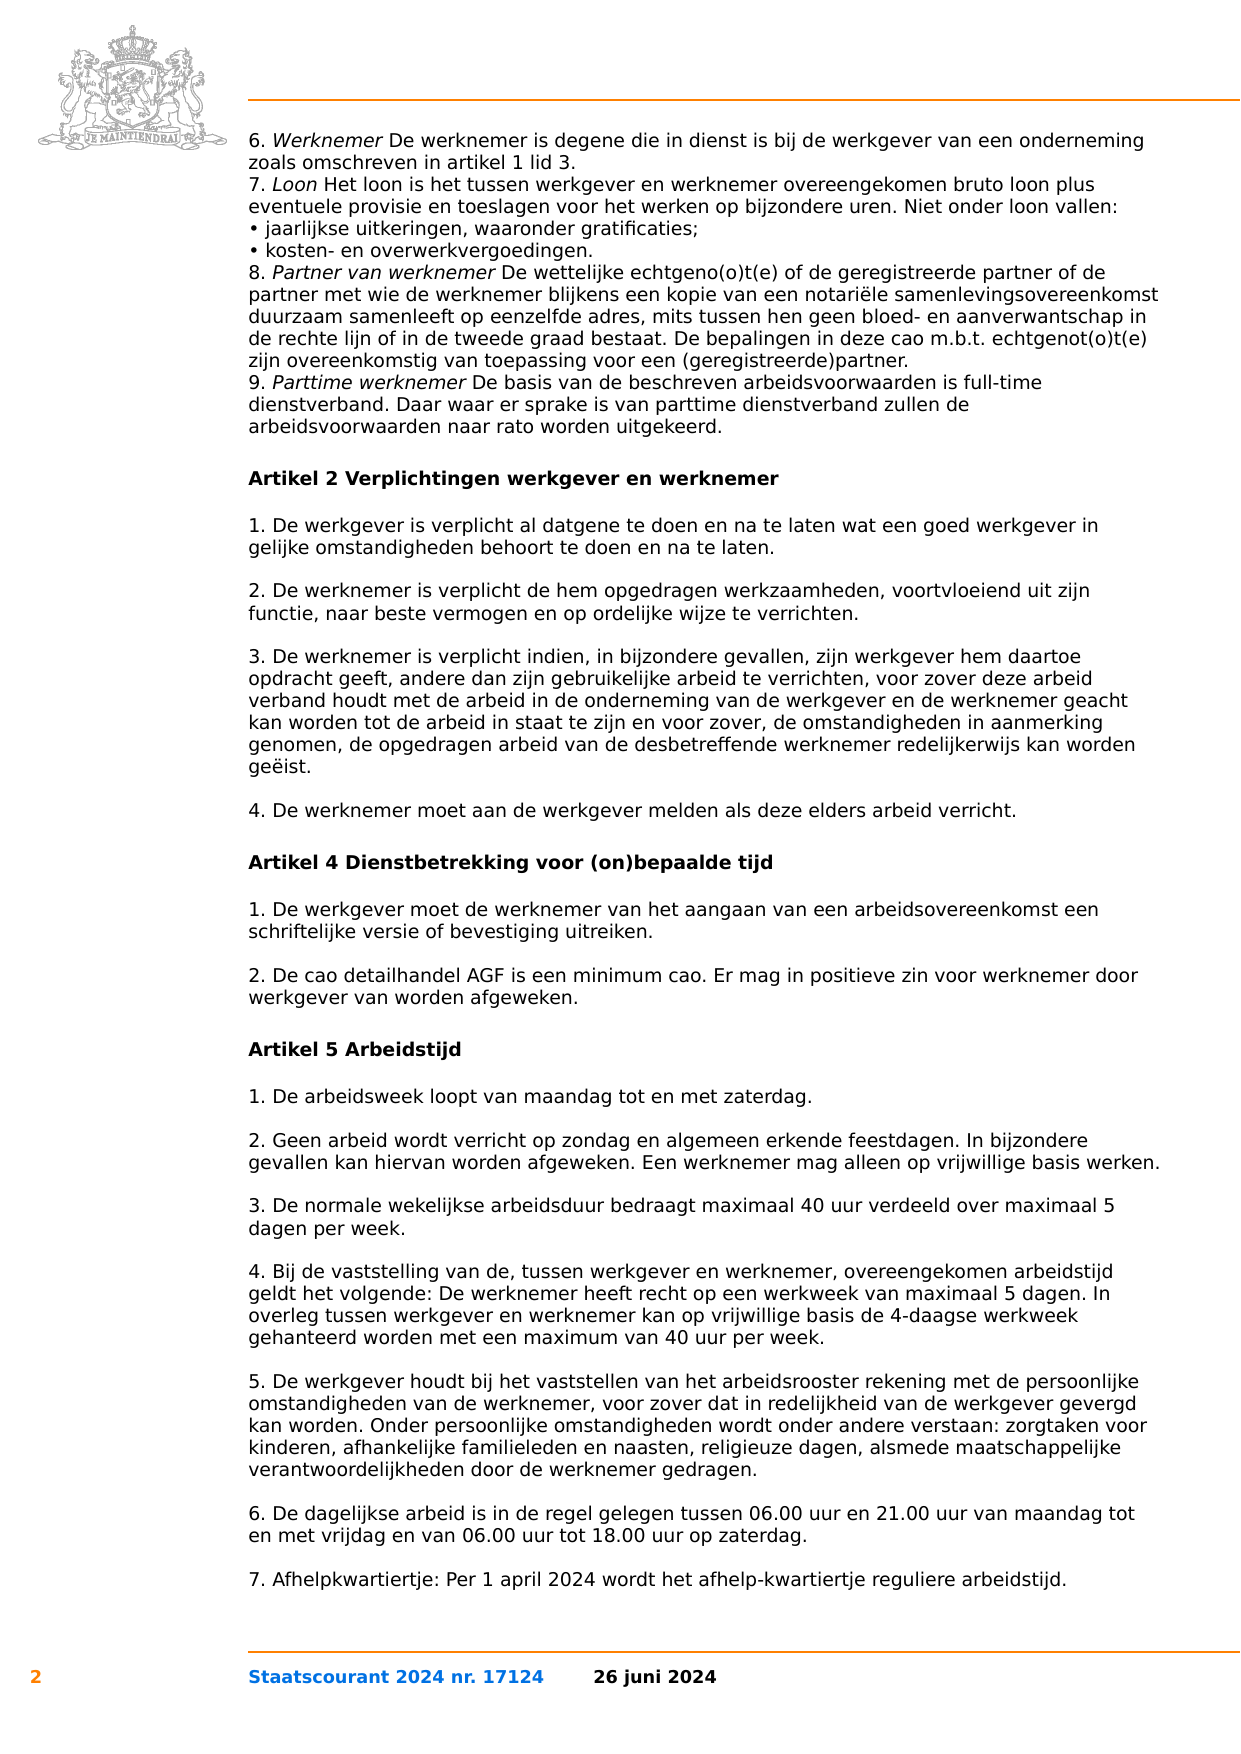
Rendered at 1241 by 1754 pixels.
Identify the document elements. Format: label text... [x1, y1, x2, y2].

text 4. Bij de vaststelling van de, tussen werkgever en werknemer, overeengekomen arbeidstijd geldt het volgende: De werknemer heeft recht op een werkweek van maximaal 5 dagen. In overleg tussen werkgever en werknemer kan op vrijwillige basis de 4-daagse werkweek gehanteerd worden met een maximum van 40 uur per week. [248, 1261, 1163, 1349]
text • jaarlijkse uitkeringen, waaronder gratificaties; [248, 218, 1163, 240]
text 6. De dagelijkse arbeid is in de regel gelegen tussen 06.00 uur en 21.00 uur van maandag tot en met vrijdag en van 06.00 uur tot 18.00 uur op zaterdag. [248, 1503, 1163, 1547]
text 1. De werkgever moet de werknemer van het aangaan van een arbeidsovereenkomst een schriftelijke versie of bevestiging uitreiken. [248, 899, 1163, 943]
text • kosten- en overwerkvergoedingen. [248, 240, 1163, 262]
subtitle Artikel 5 Arbeidstijd [248, 1039, 1163, 1061]
text 2. De werknemer is verplicht de hem opgedragen werkzaamheden, voortvloeiend uit zijn functie, naar beste vermogen en op ordelijke wijze te verrichten. [248, 580, 1163, 624]
subtitle Artikel 2 Verplichtingen werkgever en werknemer [248, 468, 1163, 489]
subtitle Artikel 4 Dienstbetrekking voor (on)bepaalde tijd [248, 852, 1163, 874]
text 3. De werknemer is verplicht indien, in bijzondere gevallen, zijn werkgever hem daartoe opdracht geeft, andere dan zijn gebruikelijke arbeid te verrichten, voor zover deze arbeid verband houdt met de arbeid in de onderneming van de werkgever en de werknemer geacht kan worden tot de arbeid in staat te zijn en voor zover, de omstandigheden in aanmerking genomen, de opgedragen arbeid van de desbetreffende werknemer redelijkerwijs kan worden geëist. [248, 646, 1163, 778]
text 9. Parttime werknemer De basis van de beschreven arbeidsvoorwaarden is full-time dienstverband. Daar waar er sprake is van parttime dienstverband zullen de arbeidsvoorwaarden naar rato worden uitgekeerd. [248, 372, 1163, 438]
text 7. Loon Het loon is het tussen werkgever en werknemer overeengekomen bruto loon plus eventuele provisie en toeslagen voor het werken op bijzondere uren. Niet onder loon vallen: [248, 174, 1163, 218]
text 7. Afhelpkwartiertje: Per 1 april 2024 wordt het afhelp-kwartiertje reguliere arbeidstijd. [248, 1569, 1163, 1591]
text 6. Werknemer De werknemer is degene die in dienst is bij de werkgever van een onderneming zoals omschreven in artikel 1 lid 3. [248, 130, 1163, 174]
text 4. De werknemer moet aan de werkgever melden als deze elders arbeid verricht. [248, 800, 1163, 822]
text 2. De cao detailhandel AGF is een minimum cao. Er mag in positieve zin voor werknemer door werkgever van worden afgeweken. [248, 965, 1163, 1009]
text 1. De arbeidsweek loopt van maandag tot en met zaterdag. [248, 1086, 1163, 1108]
text 5. De werkgever houdt bij het vaststellen van het arbeidsrooster rekening met de persoonlijke omstandigheden van de werknemer, voor zover dat in redelijkheid van de werkgever gevergd kan worden. Onder persoonlijke omstandigheden wordt onder andere verstaan: zorgtaken voor kinderen, afhankelijke familieleden en naasten, religieuze dagen, alsmede maatschappelijke verantwoordelijkheden door de werknemer gedragen. [248, 1371, 1163, 1481]
text 2. Geen arbeid wordt verricht op zondag en algemeen erkende feestdagen. In bijzondere gevallen kan hiervan worden afgeweken. Een werknemer mag alleen op vrijwillige basis werken. [248, 1129, 1163, 1173]
text 1. De werkgever is verplicht al datgene te doen en na te laten wat een goed werkgever in gelijke omstandigheden behoort te doen en na te laten. [248, 514, 1163, 558]
picture [38, 25, 227, 150]
text 8. Partner van werknemer De wettelijke echtgeno(o)t(e) of de geregistreerde partner of de partner met wie de werknemer blijkens een kopie van een notariële samenlevingsovereenkomst duurzaam samenleeft op eenzelfde adres, mits tussen hen geen bloed- en aanverwantschap in de rechte lijn of in de tweede graad bestaat. De bepalingen in deze cao m.b.t. echtgenot(o)t(e) zijn overeenkomstig van toepassing voor een (geregistreerde)partner. [248, 262, 1163, 372]
text 3. De normale wekelijkse arbeidsduur bedraagt maximaal 40 uur verdeeld over maximaal 5 dagen per week. [248, 1195, 1163, 1239]
